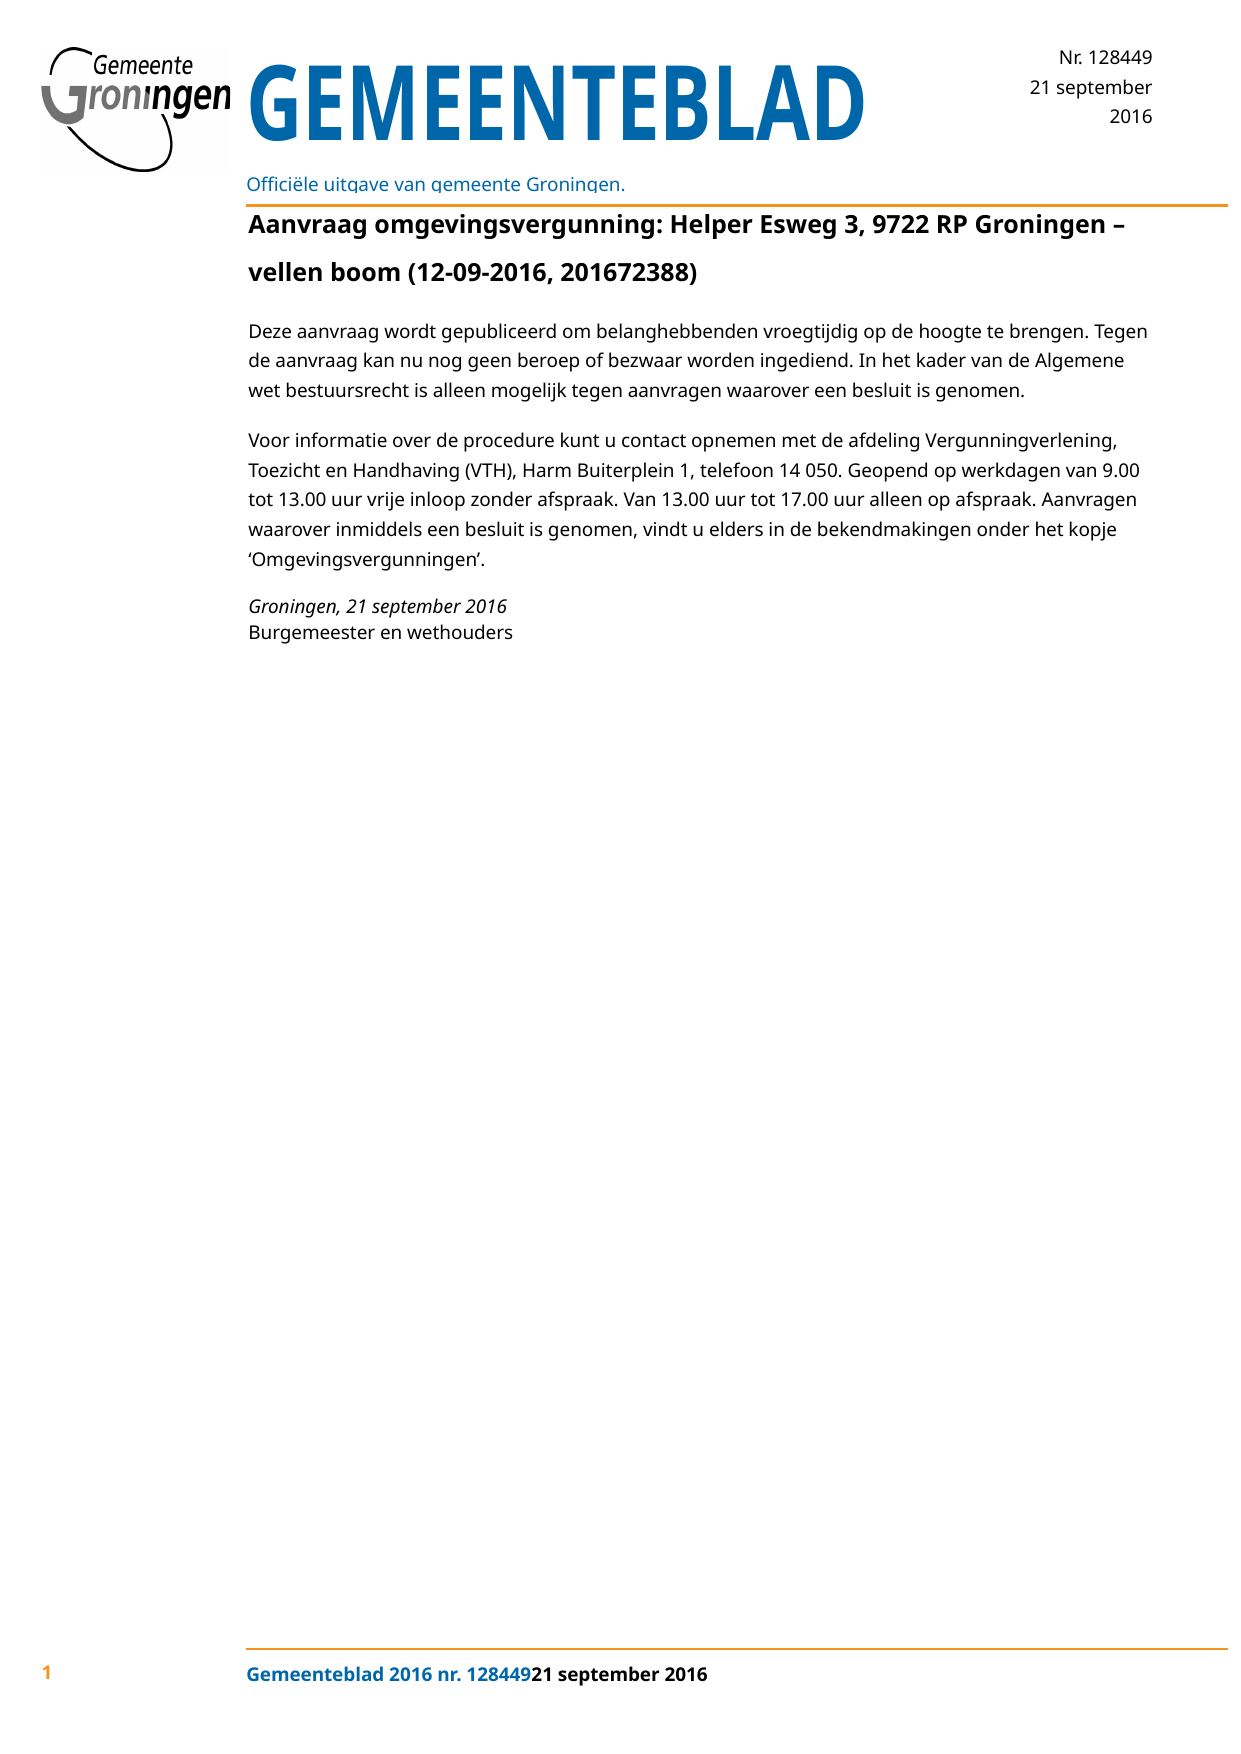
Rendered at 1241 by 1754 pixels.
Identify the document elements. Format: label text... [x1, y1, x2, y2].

text Deze aanvraag wordt gepubliceerd om belanghebbenden vroegtijdig op de hoogte te brengen. Tegen de aanvraag kan nu nog geen beroep of bezwaar worden ingediend. In het kader van de Algemene wet bestuursrecht is alleen mogelijk tegen aanvragen waarover een besluit is genomen. [248, 318, 1152, 403]
text Groningen, 21 september 2016 [248, 594, 1152, 619]
text Voor informatie over de procedure kunt u contact opnemen met de afdeling Vergunningverlening, Toezicht en Handhaving (VTH), Harm Buiterplein 1, telefoon 14 050. Geopend op werkdagen van 9.00 tot 13.00 uur vrije inloop zonder afspraak. Van 13.00 uur tot 17.00 uur alleen op afspraak. Aanvragen waarover inmiddels een besluit is genomen, vindt u elders in de bekendmakingen onder het kopje ‘Omgevingsvergunningen’. [248, 427, 1152, 572]
text Burgemeester en wethouders [248, 619, 1152, 645]
picture [41, 47, 231, 172]
text Aanvraag omgevingsvergunning: Helper Esweg 3, 9722 RP Groningen – vellen boom (12-09-2016, 201672388) [248, 207, 1152, 288]
